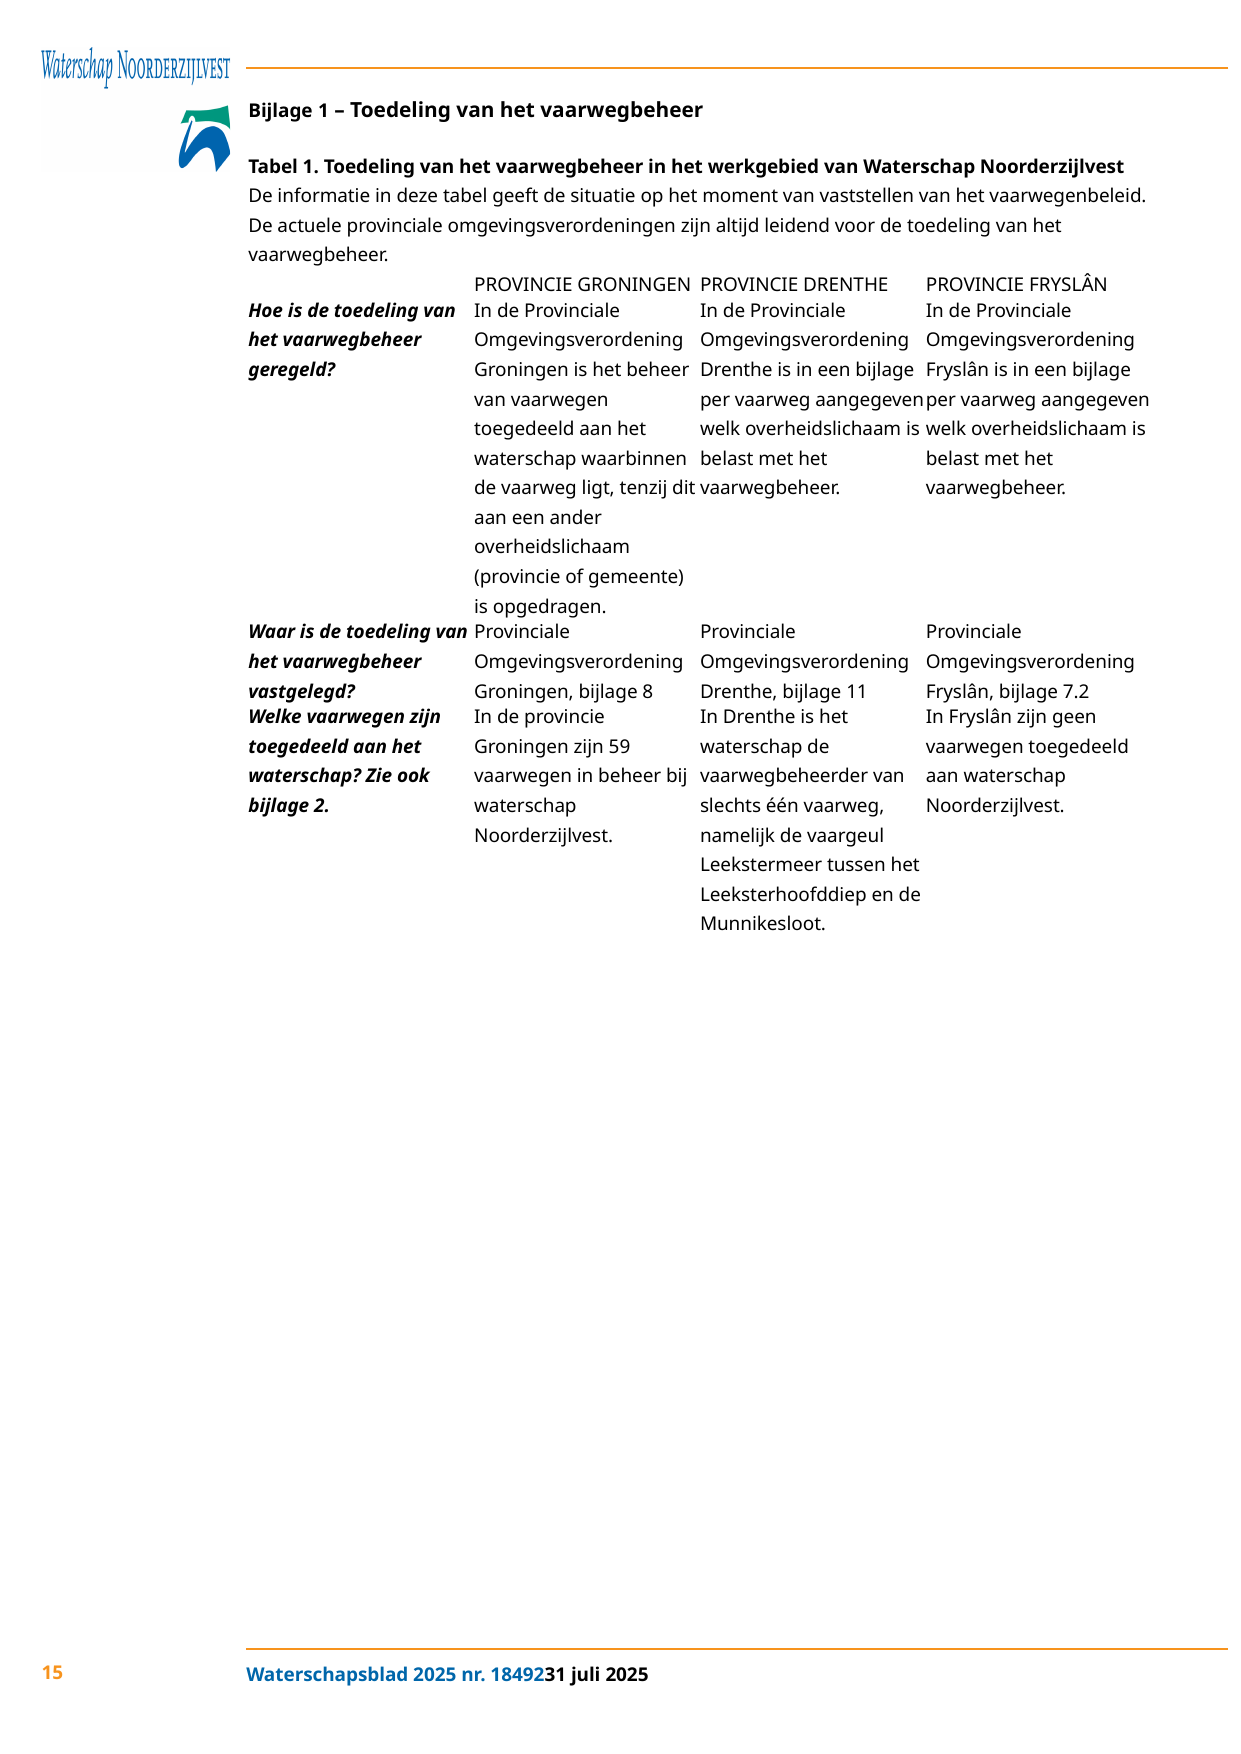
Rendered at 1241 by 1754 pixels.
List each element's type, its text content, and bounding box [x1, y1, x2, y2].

table_cell Welke vaarwegen zijn toegedeeld aan het waterschap? Zie ook bijlage 2. [248, 704, 474, 936]
text Bijlage 1 – Toedeling van het vaarwegbeheer [248, 95, 1152, 123]
table_cell Provinciale Omgevingsverordening Drenthe, bijlage 11 [700, 619, 926, 703]
table_header PROVINCIE GRONINGEN [474, 271, 700, 297]
table_cell In de provincie Groningen zijn 59 vaarwegen in beheer bij waterschap Noorderzijlvest. [474, 704, 700, 936]
table_cell Provinciale Omgevingsverordening Groningen, bijlage 8 [474, 619, 700, 703]
table_cell Hoe is de toedeling van het vaarwegbeheer geregeld? [248, 297, 474, 619]
table_header [248, 271, 474, 297]
table_cell In Fryslân zijn geen vaarwegen toegedeeld aan waterschap Noorderzijlvest. [926, 704, 1152, 936]
table_cell Provinciale Omgevingsverordening Fryslân, bijlage 7.2 [926, 619, 1152, 703]
table_cell In de Provinciale Omgevingsverordening Drenthe is in een bijlage per vaarweg aangegeven welk overheidslichaam is belast met het vaarwegbeheer. [700, 297, 926, 619]
table_cell In de Provinciale Omgevingsverordening Fryslân is in een bijlage per vaarweg aangegeven welk overheidslichaam is belast met het vaarwegbeheer. [926, 297, 1152, 619]
picture [41, 47, 231, 172]
table_cell Waar is de toedeling van het vaarwegbeheer vastgelegd? [248, 619, 474, 703]
text Tabel 1. Toedeling van het vaarwegbeheer in het werkgebied van Waterschap Noorderzijlvest [248, 153, 1152, 179]
table_cell In Drenthe is het waterschap de vaarwegbeheerder van slechts één vaarweg, namelijk de vaargeul Leekstermeer tussen het Leeksterhoofddiep en de Munnikesloot. [700, 704, 926, 936]
table_header PROVINCIE FRYSLÂN [926, 271, 1152, 297]
table_cell In de Provinciale Omgevingsverordening Groningen is het beheer van vaarwegen toegedeeld aan het waterschap waarbinnen de vaarweg ligt, tenzij dit aan een ander overheidslichaam (provincie of gemeente) is opgedragen. [474, 297, 700, 619]
text De informatie in deze tabel geeft de situatie op het moment van vaststellen van het vaarwegenbeleid. De actuele provinciale omgevingsverordeningen zijn altijd leidend voor de toedeling van het vaarwegbeheer. [248, 182, 1152, 267]
table_header PROVINCIE DRENTHE [700, 271, 926, 297]
